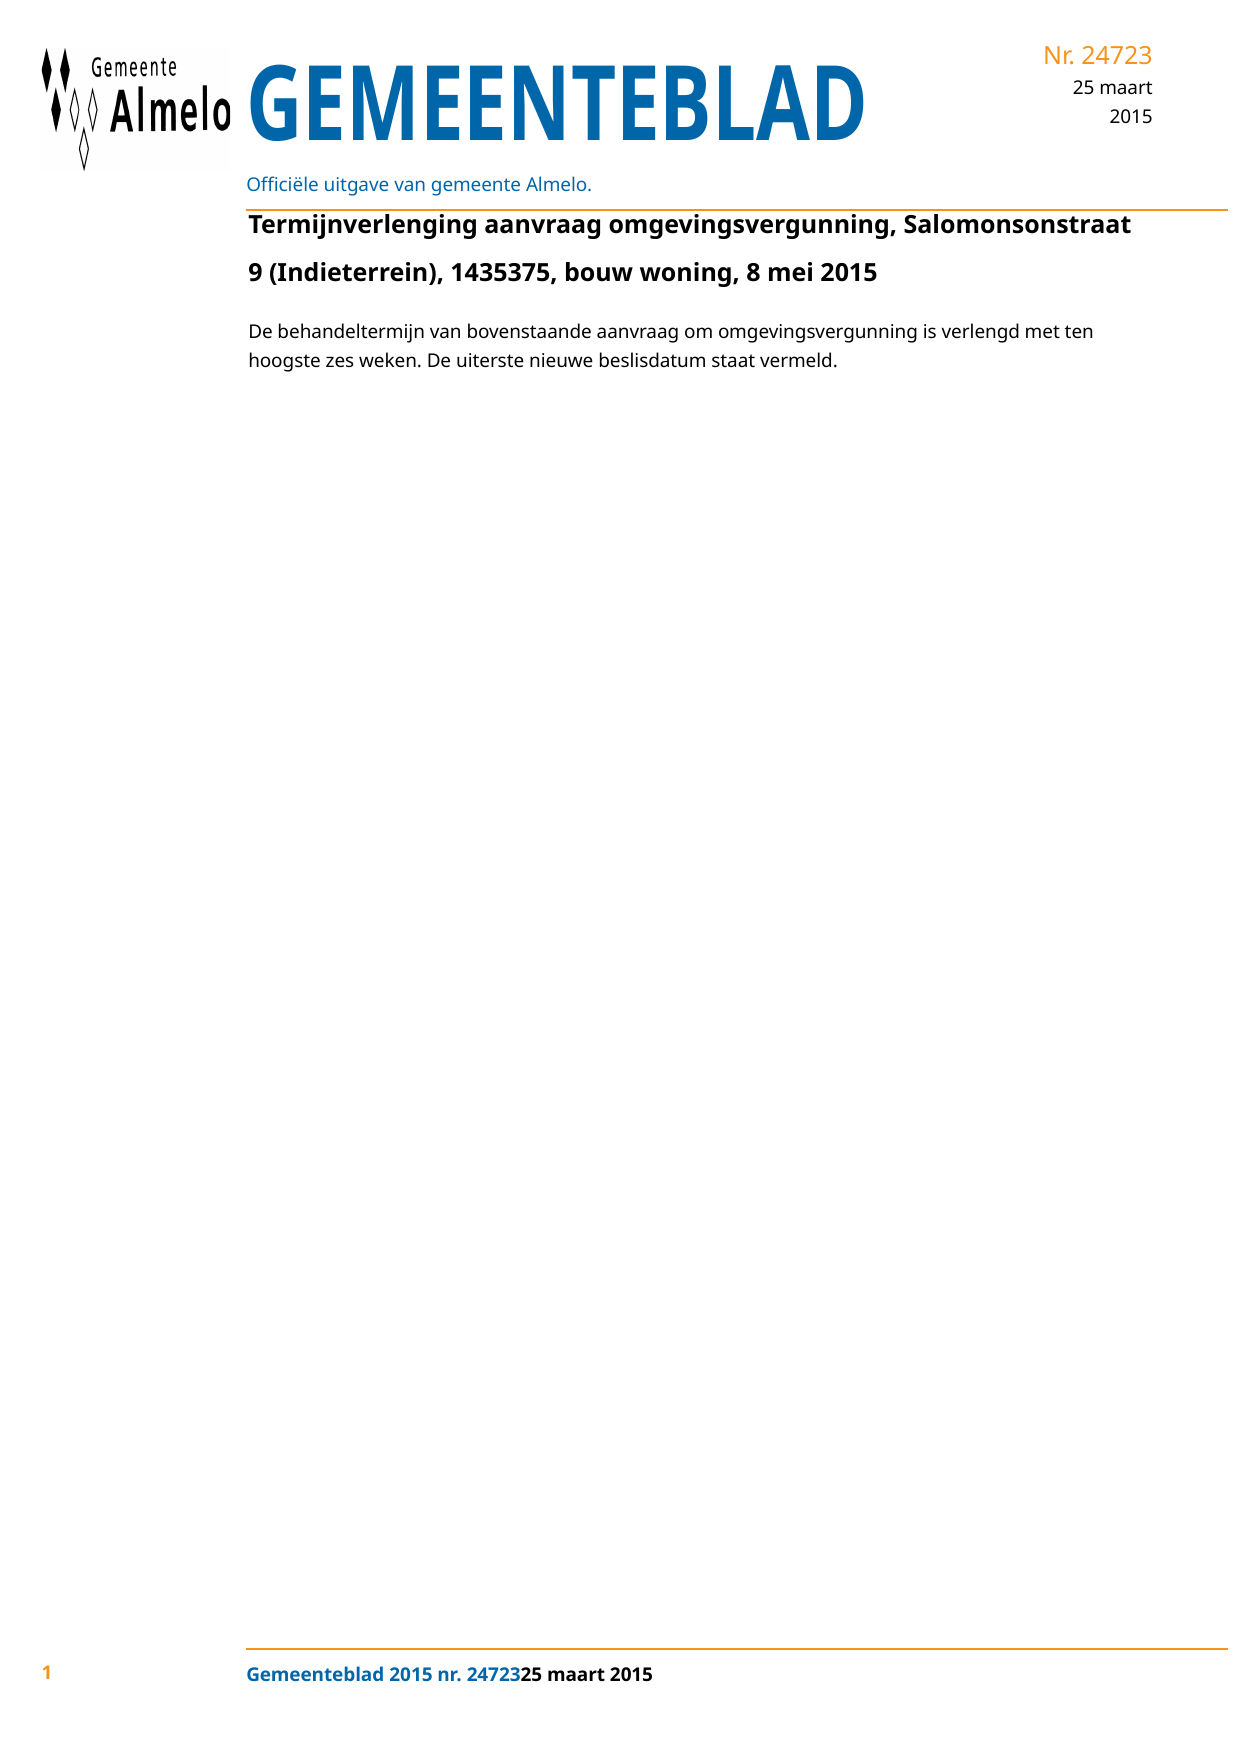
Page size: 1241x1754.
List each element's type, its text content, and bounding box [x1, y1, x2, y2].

picture [41, 47, 231, 172]
text Termijnverlenging aanvraag omgevingsvergunning, Salomonsonstraat 9 (Indieterrein), 1435375, bouw woning, 8 mei 2015 [248, 211, 1152, 288]
text De behandeltermijn van bovenstaande aanvraag om omgevingsvergunning is verlengd met ten hoogste zes weken. De uiterste nieuwe beslisdatum staat vermeld. [248, 318, 1152, 373]
